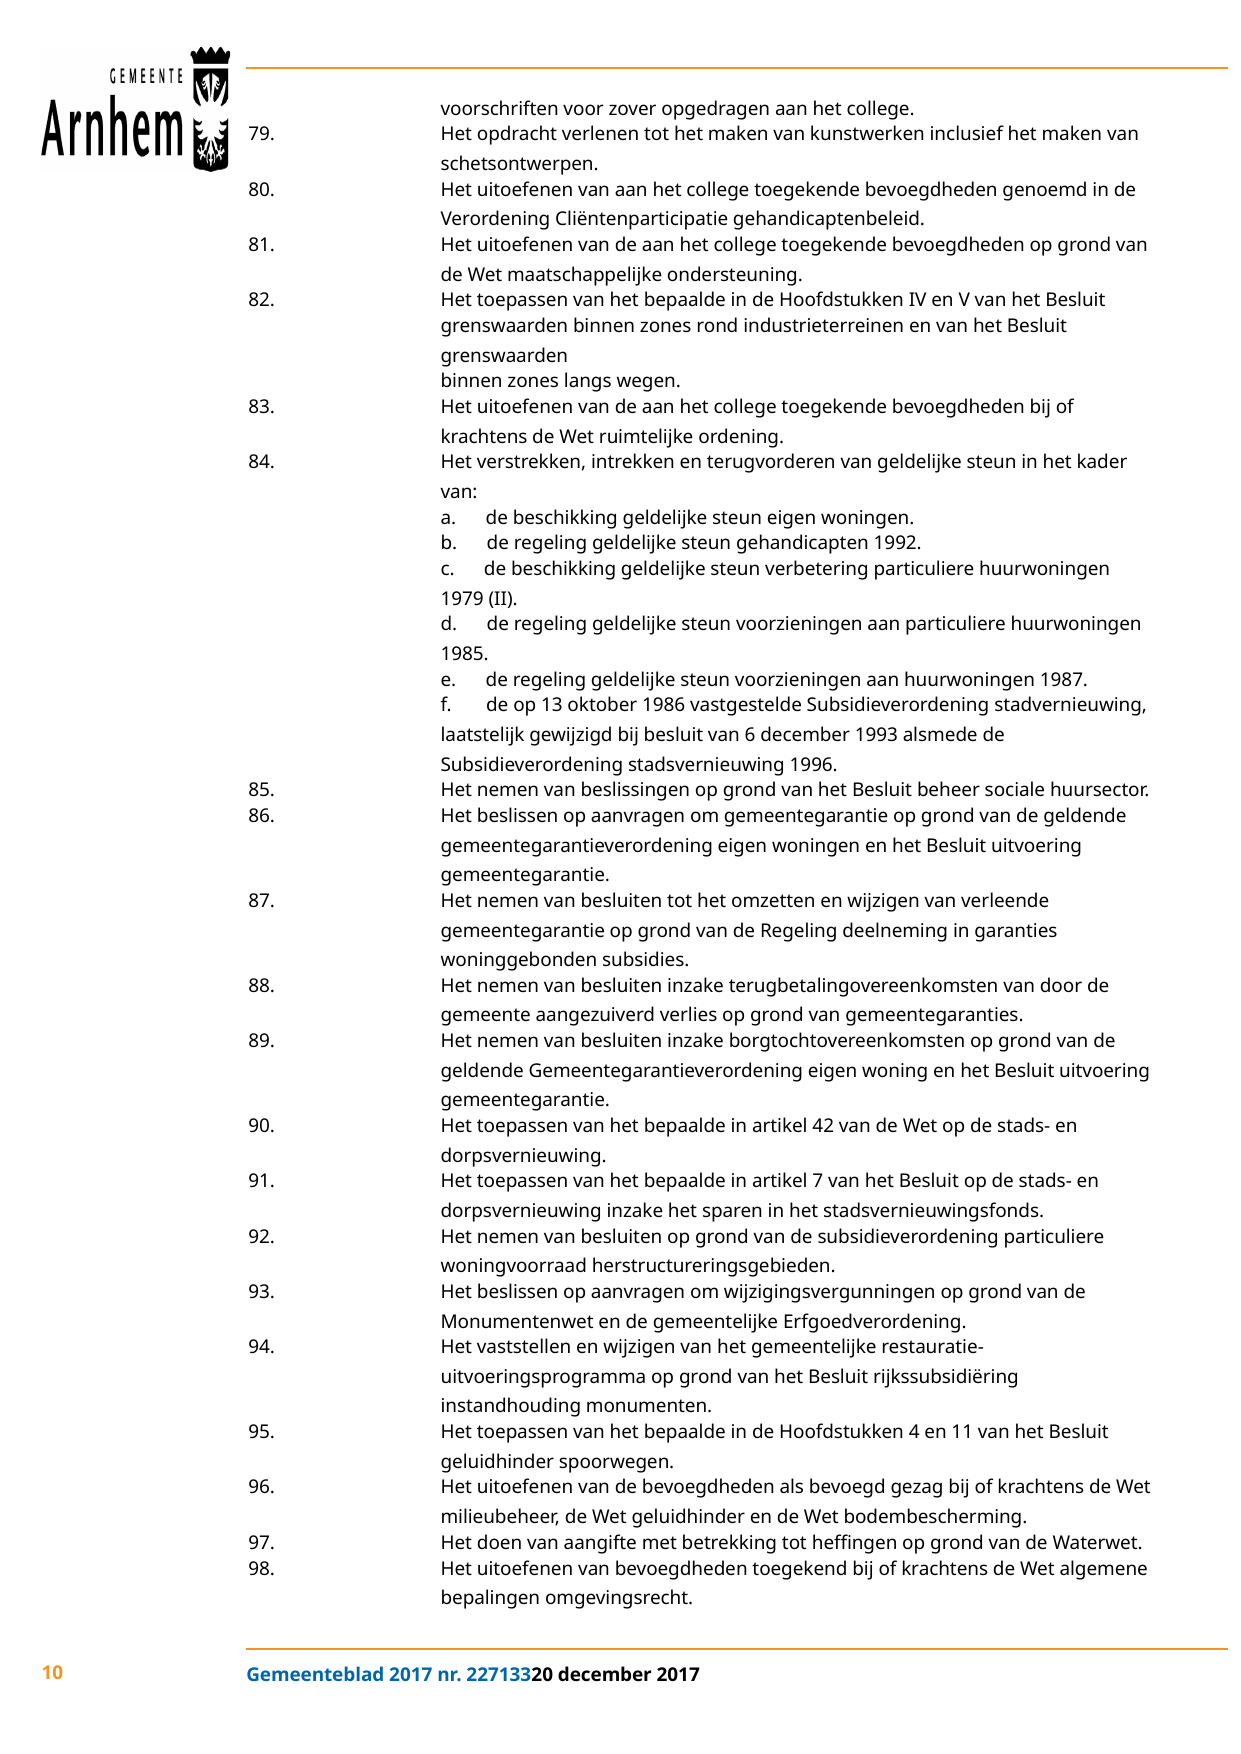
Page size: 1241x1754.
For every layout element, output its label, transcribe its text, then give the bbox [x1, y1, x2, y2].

table_cell Het toepassen van het bepaalde in artikel 7 van het Besluit op de stads- en dorpsvernieuwing inzake het sparen in het stadsvernieuwingsfonds. [440, 1168, 1152, 1223]
table_cell Het uitoefenen van aan het college toegekende bevoegdheden genoemd in de Verordening Cliëntenparticipatie gehandicaptenbeleid. [440, 176, 1152, 231]
table_cell 79. [248, 121, 440, 176]
table_cell grenswaarden binnen zones rond industrieterreinen en van het Besluit grenswaarden [440, 312, 1152, 367]
table_cell 96. [248, 1474, 440, 1529]
table_cell Het nemen van beslissingen op grond van het Besluit beheer sociale huursector. [440, 777, 1152, 802]
table_cell c. de beschikking geldelijke steun verbetering particuliere huurwoningen 1979 (II). [440, 555, 1152, 611]
table_cell Het uitoefenen van de aan het college toegekende bevoegdheden bij of krachtens de Wet ruimtelijke ordening. [440, 393, 1152, 448]
table_cell 94. [248, 1334, 440, 1418]
table_cell d. de regeling geldelijke steun voorzieningen aan particuliere huurwoningen 1985. [440, 611, 1152, 666]
table_cell voorschriften voor zover opgedragen aan het college. [440, 95, 1152, 121]
table_cell Het toepassen van het bepaalde in de Hoofdstukken 4 en 11 van het Besluit geluidhinder spoorwegen. [440, 1419, 1152, 1474]
table_cell [248, 530, 440, 555]
table_cell 87. [248, 887, 440, 972]
table_cell 92. [248, 1223, 440, 1278]
table_cell 98. [248, 1555, 440, 1610]
picture [41, 47, 231, 172]
table_cell 81. [248, 231, 440, 286]
table_cell [248, 611, 440, 666]
table_cell 84. [248, 449, 440, 504]
table_cell Het uitoefenen van bevoegdheden toegekend bij of krachtens de Wet algemene bepalingen omgevingsrecht. [440, 1555, 1152, 1610]
table_cell 80. [248, 176, 440, 231]
table_cell Het nemen van besluiten tot het omzetten en wijzigen van verleende gemeentegarantie op grond van de Regeling deelneming in garanties woninggebonden subsidies. [440, 887, 1152, 972]
table_cell 89. [248, 1028, 440, 1112]
table_cell Het vaststellen en wijzigen van het gemeentelijke restauratie-uitvoeringsprogramma op grond van het Besluit rijkssubsidiëring instandhouding monumenten. [440, 1334, 1152, 1418]
table_cell Het beslissen op aanvragen om gemeentegarantie op grond van de geldende gemeentegarantieverordening eigen woningen en het Besluit uitvoering gemeentegarantie. [440, 802, 1152, 887]
table_cell Het beslissen op aanvragen om wijzigingsvergunningen op grond van de Monumentenwet en de gemeentelijke Erfgoedverordening. [440, 1278, 1152, 1333]
table_cell 82. [248, 286, 440, 312]
table_cell binnen zones langs wegen. [440, 368, 1152, 393]
table_cell Het doen van aangifte met betrekking tot heffingen op grond van de Waterwet. [440, 1529, 1152, 1555]
table_cell f. de op 13 oktober 1986 vastgestelde Subsidieverordening stadvernieuwing, laatstelijk gewijzigd bij besluit van 6 december 1993 alsmede de Subsidieverordening stadsvernieuwing 1996. [440, 692, 1152, 777]
table_cell [248, 555, 440, 611]
table_cell 85. [248, 777, 440, 802]
table_cell Het nemen van besluiten inzake borgtochtovereenkomsten op grond van de geldende Gemeentegarantieverordening eigen woning en het Besluit uitvoering gemeentegarantie. [440, 1028, 1152, 1112]
table_cell Het verstrekken, intrekken en terugvorderen van geldelijke steun in het kader van: [440, 449, 1152, 504]
table_cell b. de regeling geldelijke steun gehandicapten 1992. [440, 530, 1152, 555]
table_cell a. de beschikking geldelijke steun eigen woningen. [440, 504, 1152, 529]
table_cell [248, 95, 440, 121]
table_cell 83. [248, 393, 440, 448]
table_cell Het uitoefenen van de bevoegdheden als bevoegd gezag bij of krachtens de Wet milieubeheer, de Wet geluidhinder en de Wet bodembescherming. [440, 1474, 1152, 1529]
table_cell 95. [248, 1419, 440, 1474]
table_cell Het uitoefenen van de aan het college toegekende bevoegdheden op grond van de Wet maatschappelijke ondersteuning. [440, 231, 1152, 286]
table_cell 91. [248, 1168, 440, 1223]
table_cell Het toepassen van het bepaalde in artikel 42 van de Wet op de stads- en dorpsvernieuwing. [440, 1112, 1152, 1168]
table_cell 86. [248, 802, 440, 887]
table_cell [248, 504, 440, 529]
table_cell [248, 692, 440, 777]
table_cell Het nemen van besluiten inzake terugbetalingovereenkomsten van door de gemeente aangezuiverd verlies op grond van gemeentegaranties. [440, 972, 1152, 1027]
table_cell Het opdracht verlenen tot het maken van kunstwerken inclusief het maken van schetsontwerpen. [440, 121, 1152, 176]
table_cell Het nemen van besluiten op grond van de subsidieverordening particuliere woningvoorraad herstructureringsgebieden. [440, 1223, 1152, 1278]
table_cell 90. [248, 1112, 440, 1168]
table_cell 97. [248, 1529, 440, 1555]
table_cell [248, 312, 440, 367]
table_cell e. de regeling geldelijke steun voorzieningen aan huurwoningen 1987. [440, 666, 1152, 692]
table_cell [248, 666, 440, 692]
table_cell Het toepassen van het bepaalde in de Hoofdstukken IV en V van het Besluit [440, 286, 1152, 312]
table_cell [248, 368, 440, 393]
table_cell 88. [248, 972, 440, 1027]
table_cell 93. [248, 1278, 440, 1333]
